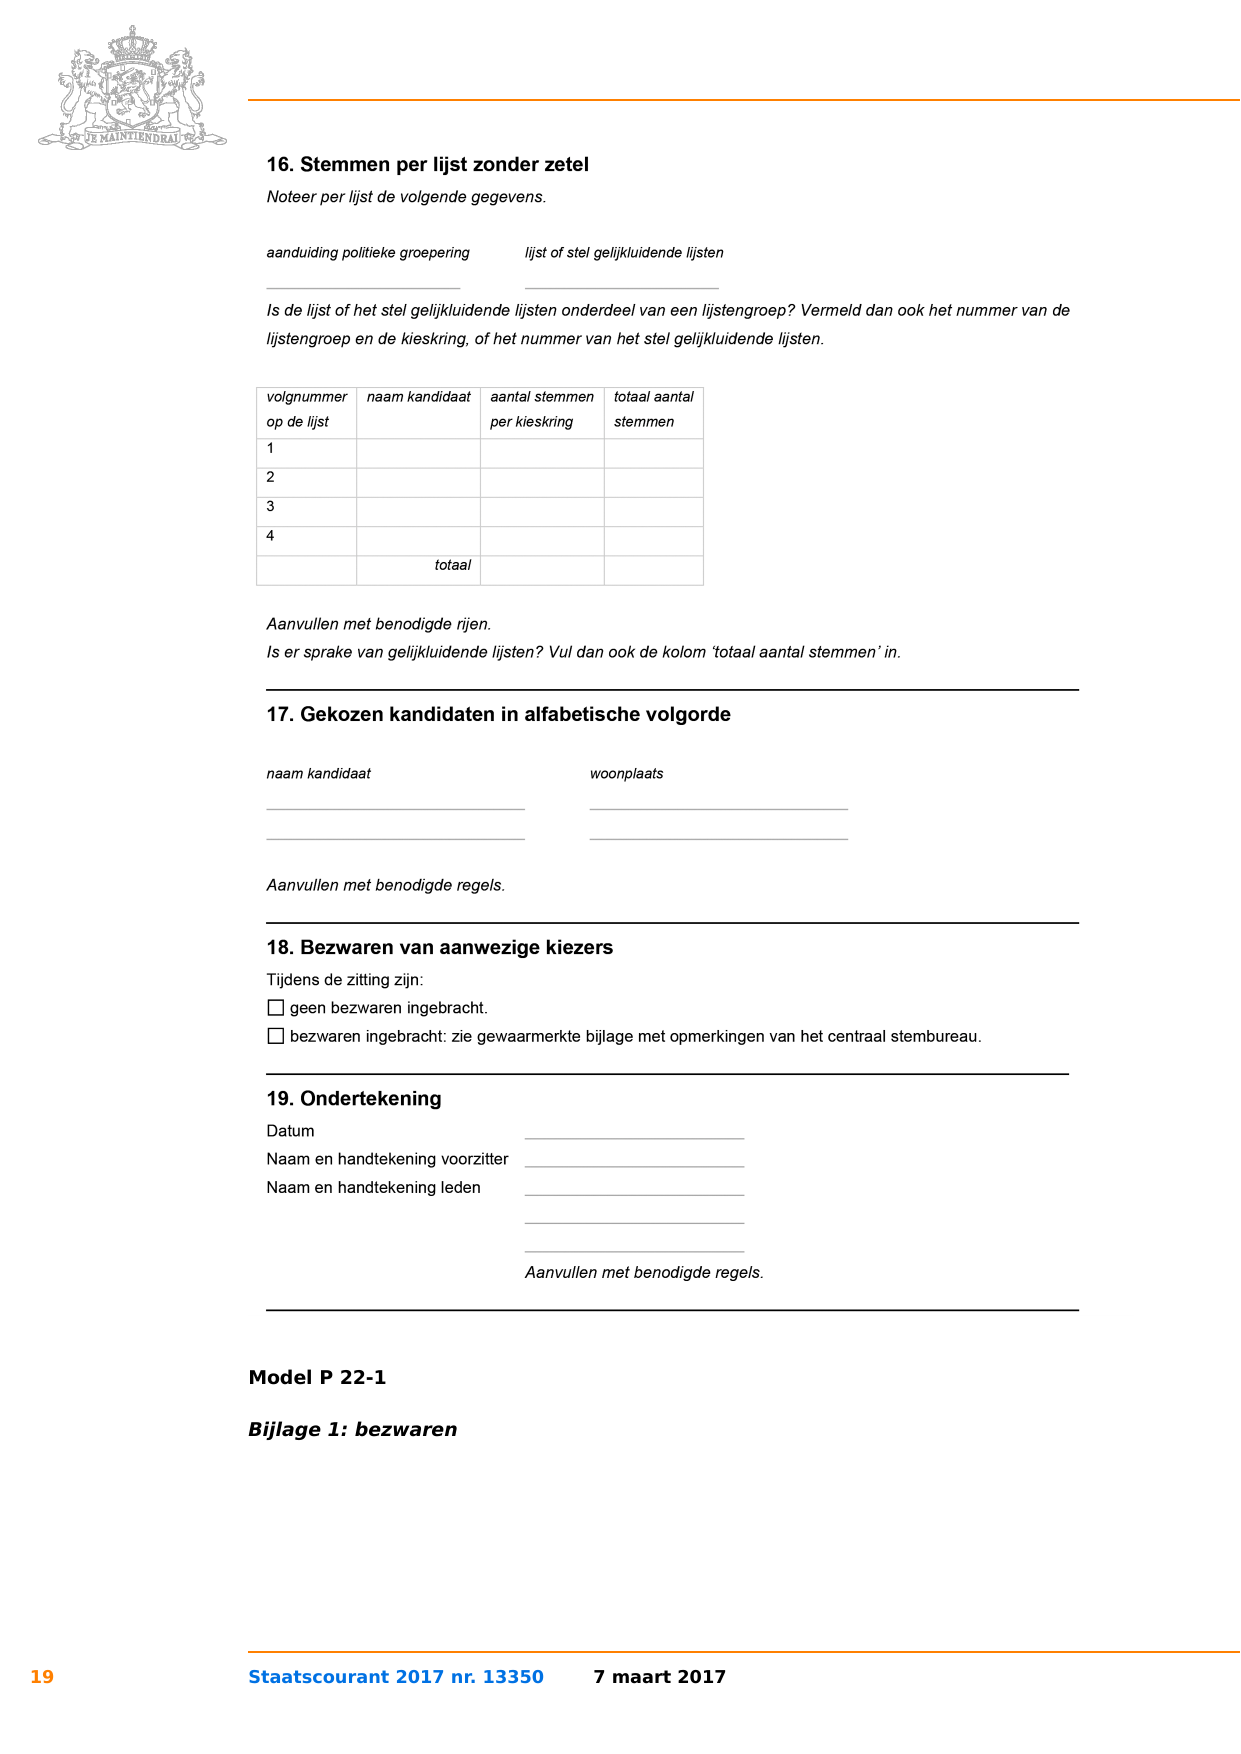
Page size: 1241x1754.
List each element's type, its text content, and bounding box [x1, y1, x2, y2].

picture [248, 151, 1134, 1316]
subtitle Model P 22-1 [248, 1367, 1163, 1389]
subtitle Bijlage 1: bezwaren [248, 1419, 1163, 1441]
picture [38, 25, 227, 150]
